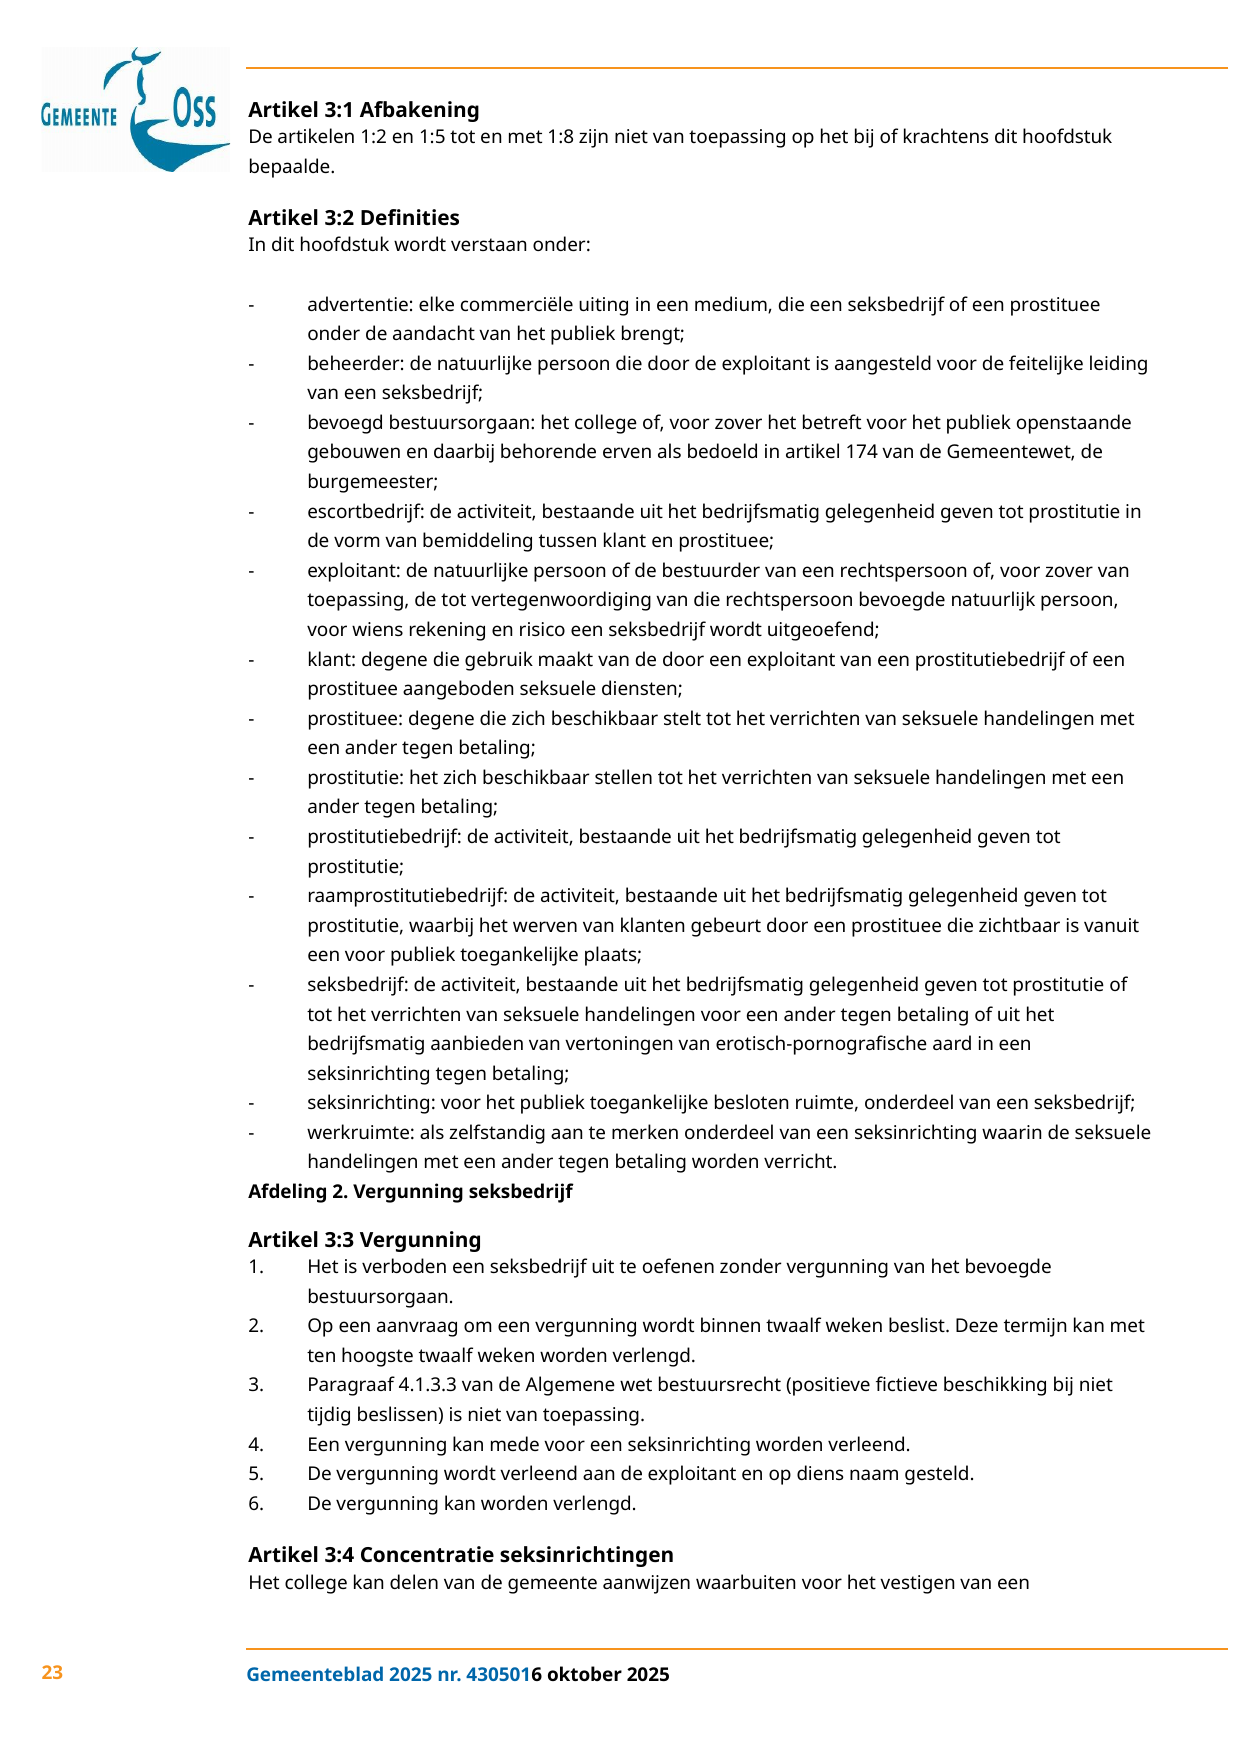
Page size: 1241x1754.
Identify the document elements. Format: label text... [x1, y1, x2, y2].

list De vergunning wordt verleend aan de exploitant en op diens naam gesteld. [248, 1460, 1152, 1486]
list Een vergunning kan mede voor een seksinrichting worden verleend. [248, 1431, 1152, 1457]
list prostitutie: het zich beschikbaar stellen tot het verrichten van seksuele handelingen met een ander tegen betaling; [248, 764, 1152, 819]
text De artikelen 1:2 en 1:5 tot en met 1:8 zijn niet van toepassing op het bij of krachtens dit hoofdstuk bepaalde. [248, 123, 1152, 178]
list exploitant: de natuurlijke persoon of de bestuurder van een rechtspersoon of, voor zover van toepassing, de tot vertegenwoordiging van die rechtspersoon bevoegde natuurlijk persoon, voor wiens rekening en risico een seksbedrijf wordt uitgeoefend; [248, 557, 1152, 642]
list seksinrichting: voor het publiek toegankelijke besloten ruimte, onderdeel van een seksbedrijf; [248, 1089, 1152, 1115]
list beheerder: de natuurlijke persoon die door de exploitant is aangesteld voor de feitelijke leiding van een seksbedrijf; [248, 350, 1152, 405]
text Artikel 3:4 Concentratie seksinrichtingen [248, 1540, 1152, 1569]
list advertentie: elke commerciële uiting in een medium, die een seksbedrijf of een prostituee onder de aandacht van het publiek brengt; [248, 291, 1152, 346]
list prostitutiebedrijf: de activiteit, bestaande uit het bedrijfsmatig gelegenheid geven tot prostitutie; [248, 823, 1152, 879]
text Artikel 3:3 Vergunning [248, 1225, 1152, 1253]
list Paragraaf 4.1.3.3 van de Algemene wet bestuursrecht (positieve fictieve beschikking bij niet tijdig beslissen) is niet van toepassing. [248, 1372, 1152, 1427]
list werkruimte: als zelfstandig aan te merken onderdeel van een seksinrichting waarin de seksuele handelingen met een ander tegen betaling worden verricht. [248, 1119, 1152, 1174]
text Artikel 3:1 Afbakening [248, 95, 1152, 123]
list seksbedrijf: de activiteit, bestaande uit het bedrijfsmatig gelegenheid geven tot prostitutie of tot het verrichten van seksuele handelingen voor een ander tegen betaling of uit het bedrijfsmatig aanbieden van vertoningen van erotisch-pornografische aard in een seksinrichting tegen betaling; [248, 971, 1152, 1086]
text In dit hoofdstuk wordt verstaan onder: [248, 232, 1152, 257]
list De vergunning kan worden verlengd. [248, 1490, 1152, 1516]
list bevoegd bestuursorgaan: het college of, voor zover het betreft voor het publiek openstaande gebouwen en daarbij behorende erven als bedoeld in artikel 174 van de Gemeentewet, de burgemeester; [248, 409, 1152, 494]
text Afdeling 2. Vergunning seksbedrijf [248, 1178, 1152, 1204]
list klant: degene die gebruik maakt van de door een exploitant van een prostitutiebedrijf of een prostituee aangeboden seksuele diensten; [248, 646, 1152, 701]
list prostituee: degene die zich beschikbaar stelt tot het verrichten van seksuele handelingen met een ander tegen betaling; [248, 705, 1152, 760]
list escortbedrijf: de activiteit, bestaande uit het bedrijfsmatig gelegenheid geven tot prostitutie in de vorm van bemiddeling tussen klant en prostituee; [248, 498, 1152, 553]
picture [41, 47, 231, 172]
list raamprostitutiebedrijf: de activiteit, bestaande uit het bedrijfsmatig gelegenheid geven tot prostitutie, waarbij het werven van klanten gebeurt door een prostituee die zichtbaar is vanuit een voor publiek toegankelijke plaats; [248, 882, 1152, 967]
list Op een aanvraag om een vergunning wordt binnen twaalf weken beslist. Deze termijn kan met ten hoogste twaalf weken worden verlengd. [248, 1312, 1152, 1368]
text Het college kan delen van de gemeente aanwijzen waarbuiten voor het vestigen van een [248, 1569, 1152, 1594]
text Artikel 3:2 Definities [248, 203, 1152, 232]
list Het is verboden een seksbedrijf uit te oefenen zonder vergunning van het bevoegde bestuursorgaan. [248, 1253, 1152, 1309]
